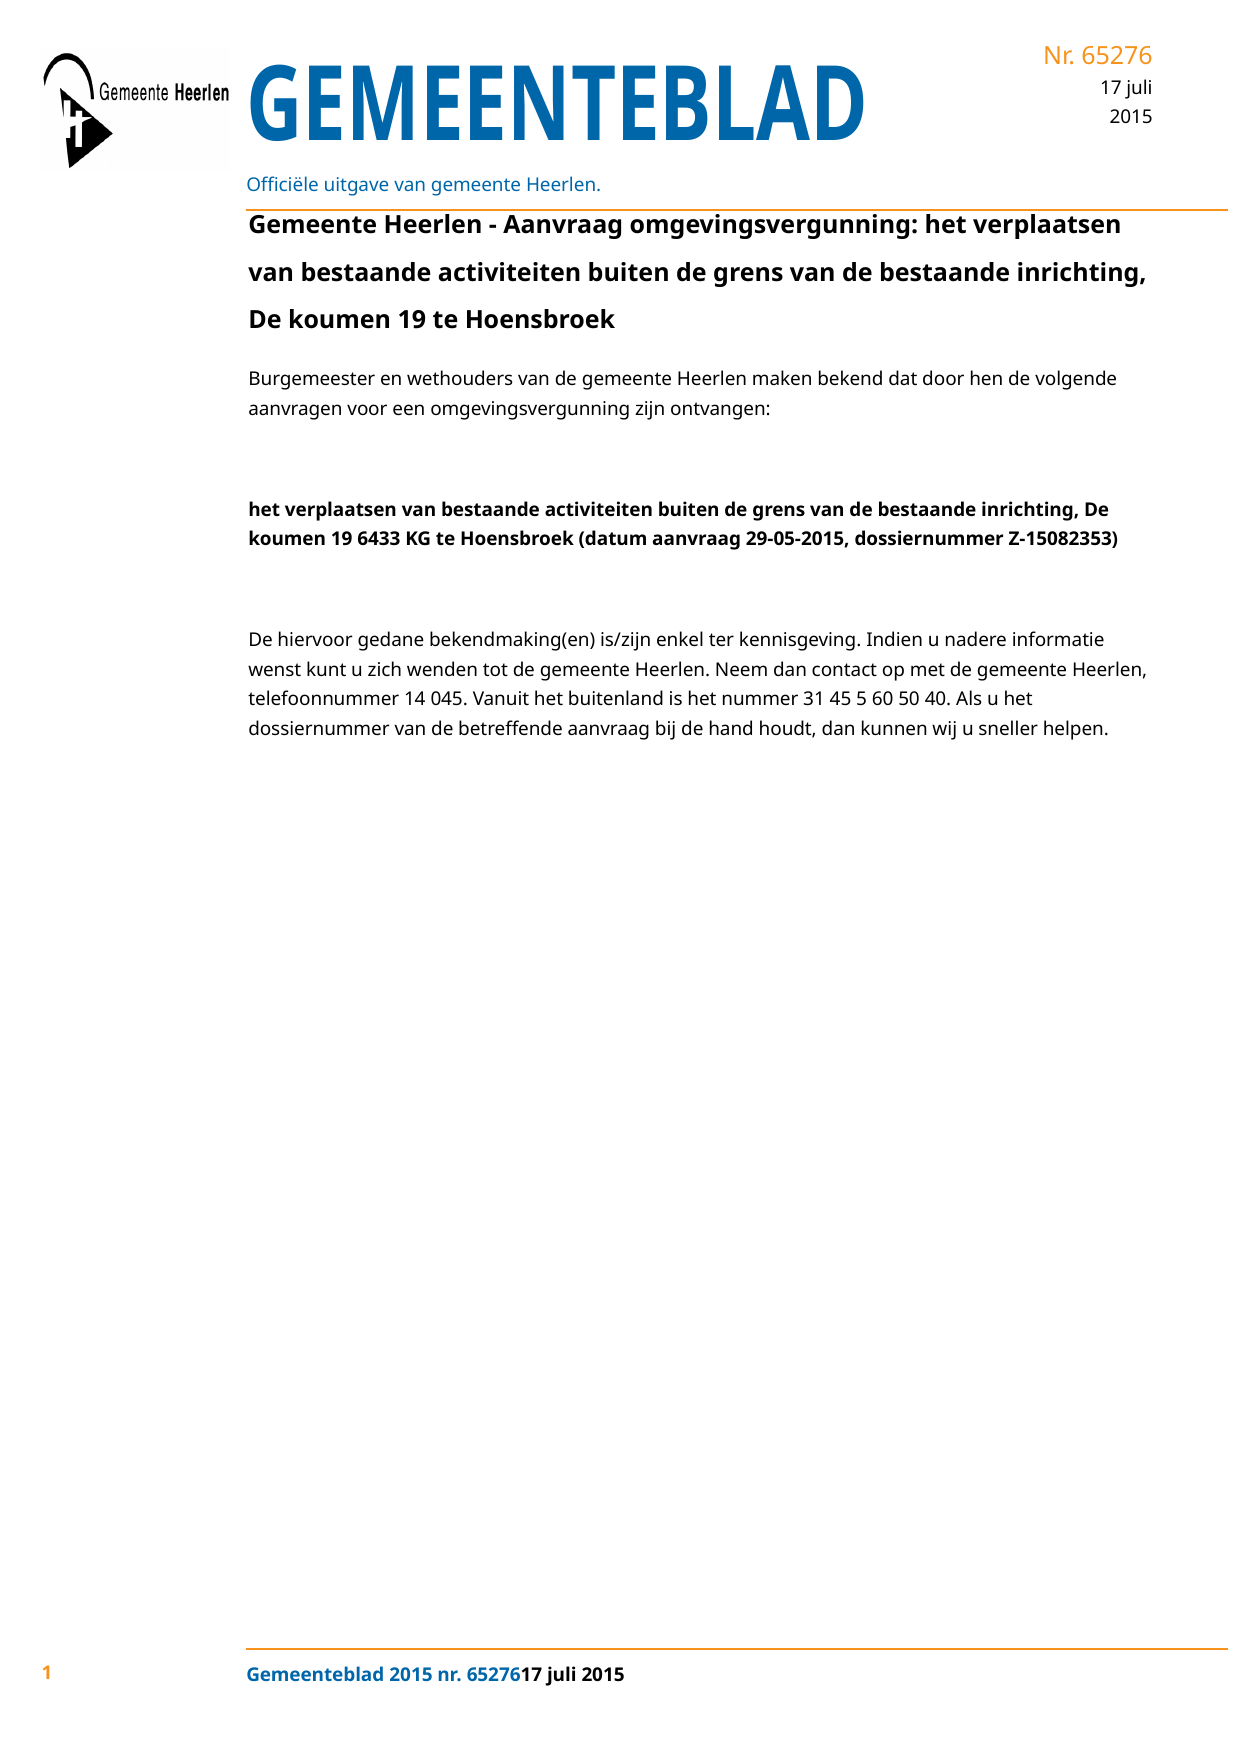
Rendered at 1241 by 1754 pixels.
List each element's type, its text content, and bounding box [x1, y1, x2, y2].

text het verplaatsen van bestaande activiteiten buiten de grens van de bestaande inrichting, De koumen 19 6433 KG te Hoensbroek (datum aanvraag 29-05-2015, dossiernummer Z-15082353) [248, 496, 1152, 551]
text De hiervoor gedane bekendmaking(en) is/zijn enkel ter kennisgeving. Indien u nadere informatie wenst kunt u zich wenden tot de gemeente Heerlen. Neem dan contact op met de gemeente Heerlen, telefoonnummer 14 045. Vanuit het buitenland is het nummer 31 45 5 60 50 40. Als u het dossiernummer van de betreffende aanvraag bij de hand houdt, dan kunnen wij u sneller helpen. [248, 626, 1152, 741]
text Gemeente Heerlen - Aanvraag omgevingsvergunning: het verplaatsen van bestaande activiteiten buiten de grens van de bestaande inrichting, De koumen 19 te Hoensbroek [248, 211, 1152, 336]
picture [41, 47, 231, 172]
text Burgemeester en wethouders van de gemeente Heerlen maken bekend dat door hen de volgende aanvragen voor een omgevingsvergunning zijn ontvangen: [248, 366, 1152, 421]
